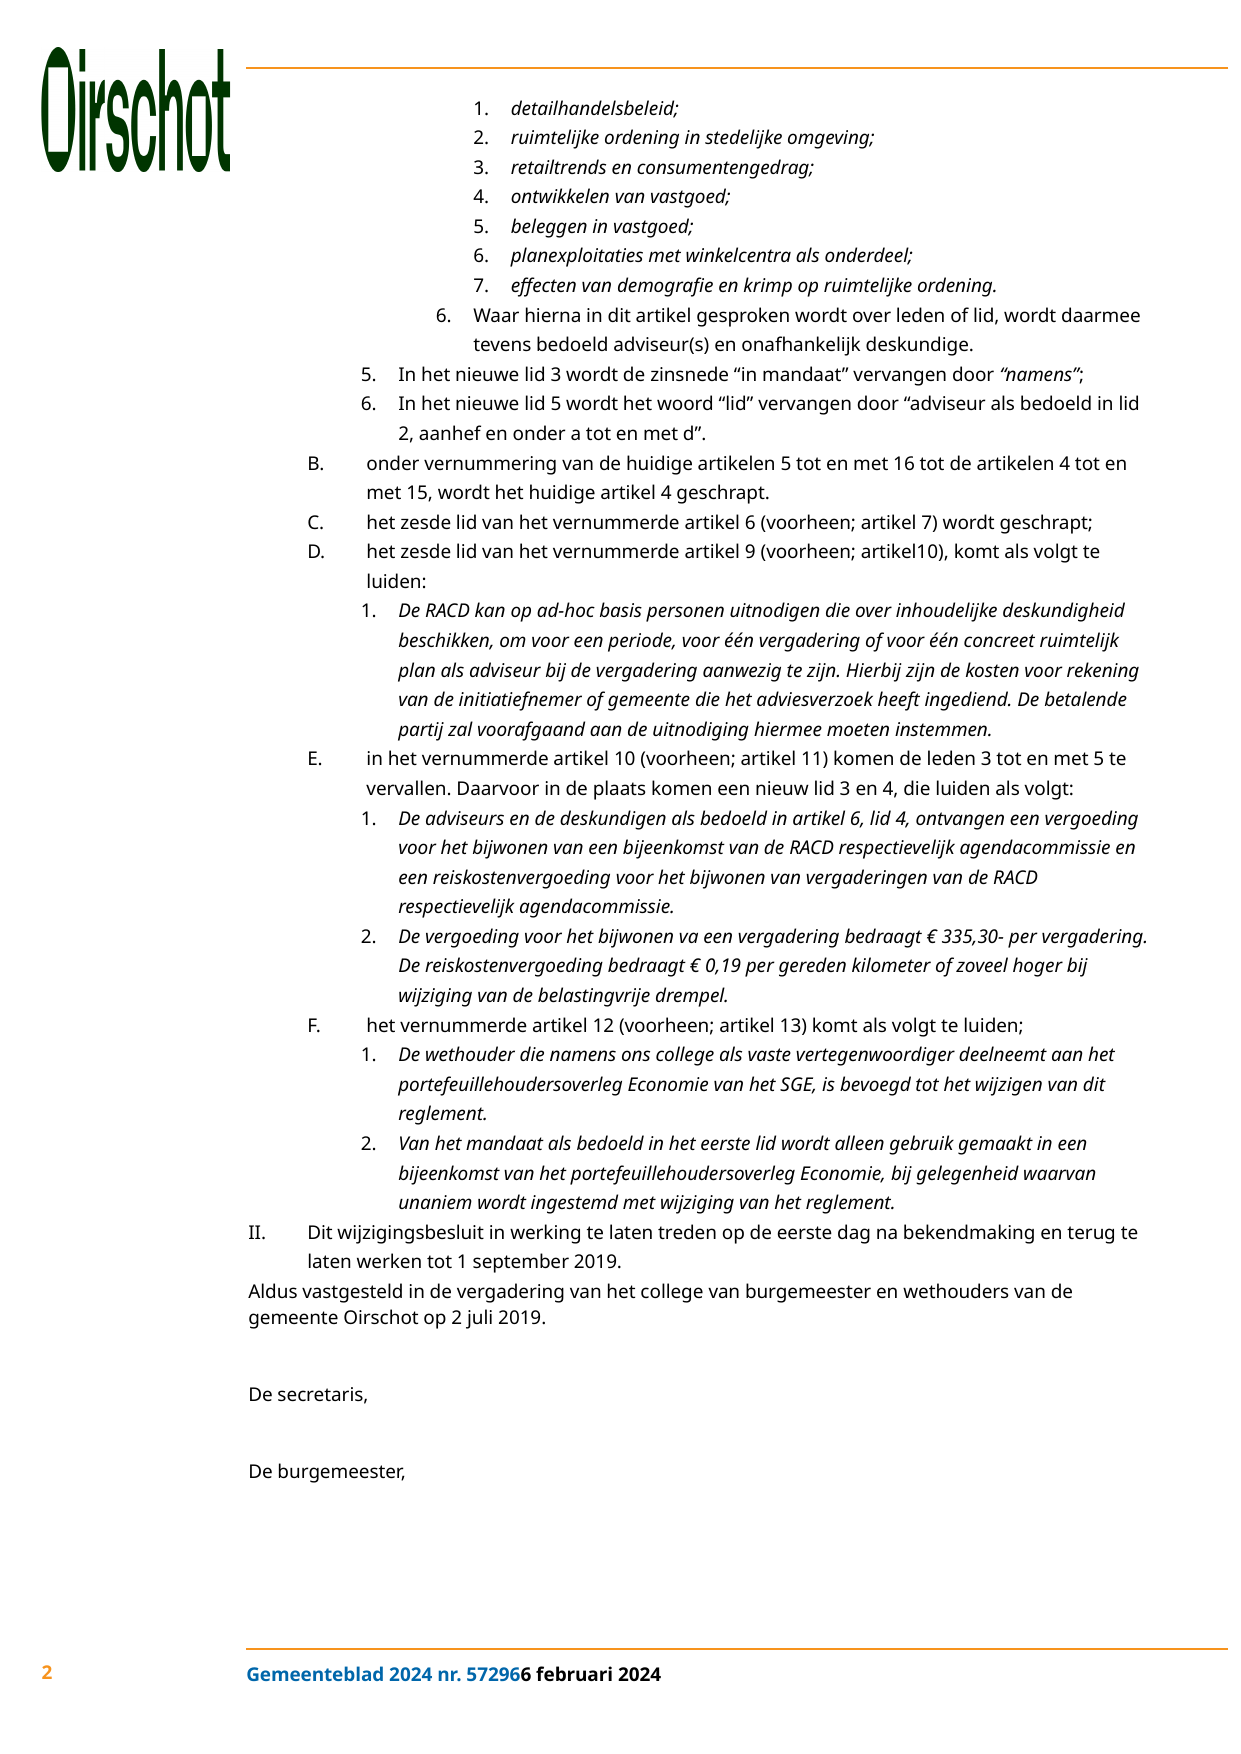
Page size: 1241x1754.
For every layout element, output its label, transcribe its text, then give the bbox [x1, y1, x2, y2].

text De secretaris, [248, 1381, 1152, 1407]
list effecten van demografie en krimp op ruimtelijke ordening. [473, 272, 1152, 298]
list Van het mandaat als bedoeld in het eerste lid wordt alleen gebruik gemaakt in een bijeenkomst van het portefeuillehoudersoverleg Economie, bij gelegenheid waarvan unaniem wordt ingestemd met wijziging van het reglement. [361, 1130, 1152, 1215]
list De adviseurs en de deskundigen als bedoeld in artikel 6, lid 4, ontvangen een vergoeding voor het bijwonen van een bijeenkomst van de RACD respectievelijk agendacommissie en een reiskostenvergoeding voor het bijwonen van vergaderingen van de RACD respectievelijk agendacommissie. [361, 805, 1152, 919]
list ontwikkelen van vastgoed; [473, 183, 1152, 209]
list in het vernummerde artikel 10 (voorheen; artikel 11) komen de leden 3 tot en met 5 te vervallen. Daarvoor in de plaats komen een nieuw lid 3 en 4, die luiden als volgt: [307, 746, 1152, 801]
list Dit wijzigingsbesluit in werking te laten treden op de eerste dag na bekendmaking en terug te laten werken tot 1 september 2019. [248, 1219, 1152, 1274]
list beleggen in vastgoed; [473, 213, 1152, 239]
list De RACD kan op ad-hoc basis personen uitnodigen die over inhoudelijke deskundigheid beschikken, om voor een periode, voor één vergadering of voor één concreet ruimtelijk plan als adviseur bij de vergadering aanwezig te zijn. Hierbij zijn de kosten voor rekening van de initiatiefnemer of gemeente die het adviesverzoek heeft ingediend. De betalende partij zal voorafgaand aan de uitnodiging hiermee moeten instemmen. [361, 598, 1152, 742]
list In het nieuwe lid 5 wordt het woord “lid” vervangen door “adviseur als bedoeld in lid 2, aanhef en onder a tot en met d”. [361, 391, 1152, 446]
list De wethouder die namens ons college als vaste vertegenwoordiger deelneemt aan het portefeuillehoudersoverleg Economie van het SGE, is bevoegd tot het wijzigen van dit reglement. [361, 1041, 1152, 1126]
text De burgemeester, [248, 1458, 1152, 1484]
list De vergoeding voor het bijwonen va een vergadering bedraagt € 335,30- per vergadering. De reiskostenvergoeding bedraagt € 0,19 per gereden kilometer of zoveel hoger bij wijziging van de belastingvrije drempel. [361, 923, 1152, 1008]
list Waar hierna in dit artikel gesproken wordt over leden of lid, wordt daarmee tevens bedoeld adviseur(s) en onafhankelijk deskundige. [436, 302, 1152, 357]
list het zesde lid van het vernummerde artikel 6 (voorheen; artikel 7) wordt geschrapt; [307, 509, 1152, 535]
list onder vernummering van de huidige artikelen 5 tot en met 16 tot de artikelen 4 tot en met 15, wordt het huidige artikel 4 geschrapt. [307, 450, 1152, 505]
text Aldus vastgesteld in de vergadering van het college van burgemeester en wethouders van de gemeente Oirschot op 2 juli 2019. [248, 1278, 1152, 1329]
list het zesde lid van het vernummerde artikel 9 (voorheen; artikel10), komt als volgt te luiden: [307, 538, 1152, 594]
list retailtrends en consumentengedrag; [473, 154, 1152, 180]
list In het nieuwe lid 3 wordt de zinsnede “in mandaat” vervangen door “namens”; [361, 361, 1152, 387]
list planexploitaties met winkelcentra als onderdeel; [473, 243, 1152, 268]
picture [41, 47, 231, 172]
list ruimtelijke ordening in stedelijke omgeving; [473, 124, 1152, 150]
list detailhandelsbeleid; [473, 95, 1152, 121]
list het vernummerde artikel 12 (voorheen; artikel 13) komt als volgt te luiden; [307, 1012, 1152, 1038]
